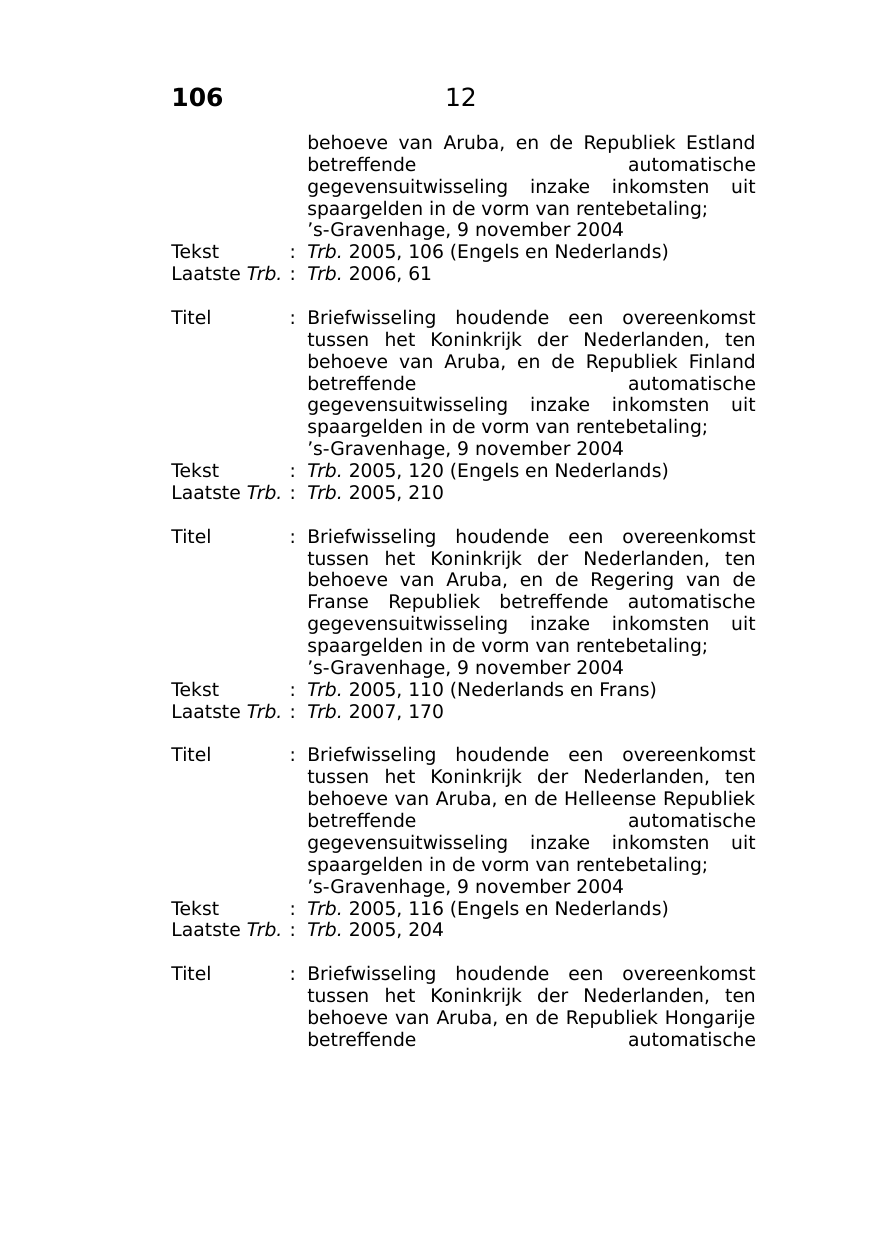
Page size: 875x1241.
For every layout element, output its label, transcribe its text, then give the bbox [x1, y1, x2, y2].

table_cell Briefwisseling houdende een overeenkomst tussen het Koninkrijk der Nederlanden, ten behoeve van Aruba, en de Regering van de Franse Republiek betreffende automatische gegevensuitwisseling inzake inkomsten uit spaargelden in de vorm van rentebetaling; ’s-Gravenhage, 9 november 2004 [307, 526, 756, 679]
table_cell : [289, 898, 307, 919]
table_cell Trb. 2005, 110 (Nederlands en Frans) [307, 679, 756, 701]
table_cell Titel [171, 307, 289, 460]
table_cell Trb. 2007, 170 [307, 701, 756, 722]
table_cell Tekst [171, 241, 289, 263]
table_cell : [289, 679, 307, 701]
table_cell [307, 504, 756, 526]
table_cell Trb. 2005, 204 [307, 919, 756, 941]
table_cell [171, 285, 289, 307]
table_cell Laatste Trb. [171, 263, 289, 285]
table_cell Trb. 2005, 116 (Engels en Nederlands) [307, 898, 756, 919]
table_cell [171, 504, 289, 526]
table_cell Trb. 2005, 120 (Engels en Nederlands) [307, 460, 756, 482]
table_cell Titel [171, 526, 289, 679]
table_cell [289, 941, 307, 963]
table_cell Titel [171, 744, 289, 897]
table_cell [307, 941, 756, 963]
table_cell : [289, 919, 307, 941]
table_cell Trb. 2005, 106 (Engels en Nederlands) [307, 241, 756, 263]
table_cell [171, 132, 289, 241]
table_cell Titel [171, 963, 289, 1051]
table_cell : [289, 701, 307, 722]
table_cell Laatste Trb. [171, 919, 289, 941]
table_cell : [289, 307, 307, 460]
table_cell : [289, 482, 307, 504]
table_cell Trb. 2005, 210 [307, 482, 756, 504]
table_cell Briefwisseling houdende een overeenkomst tussen het Koninkrijk der Nederlanden, ten behoeve van Aruba, en de Republiek Hongarije betreffende automatische [307, 963, 756, 1051]
table_cell : [289, 526, 307, 679]
table_cell [289, 723, 307, 744]
table_cell Tekst [171, 898, 289, 919]
table_cell [171, 941, 289, 963]
table_cell [289, 504, 307, 526]
table_cell Laatste Trb. [171, 482, 289, 504]
table_cell behoeve van Aruba, en de Republiek Estland betreffende automatische gegevensuitwisseling inzake inkomsten uit spaargelden in de vorm van rentebetaling; ’s-Gravenhage, 9 november 2004 [307, 132, 756, 241]
table_cell : [289, 744, 307, 897]
table_cell Briefwisseling houdende een overeenkomst tussen het Koninkrijk der Nederlanden, ten behoeve van Aruba, en de Helleense Republiek betreffende automatische gegevensuitwisseling inzake inkomsten uit spaargelden in de vorm van rentebetaling; ’s-Gravenhage, 9 november 2004 [307, 744, 756, 897]
table_cell : [289, 241, 307, 263]
table_cell Tekst [171, 679, 289, 701]
table_cell [171, 723, 289, 744]
table_cell [289, 132, 307, 241]
table_cell Trb. 2006, 61 [307, 263, 756, 285]
table_cell Briefwisseling houdende een overeenkomst tussen het Koninkrijk der Nederlanden, ten behoeve van Aruba, en de Republiek Finland betreffende automatische gegevensuitwisseling inzake inkomsten uit spaargelden in de vorm van rentebetaling; ’s-Gravenhage, 9 november 2004 [307, 307, 756, 460]
table_cell [307, 723, 756, 744]
table_cell : [289, 460, 307, 482]
table_cell : [289, 263, 307, 285]
table_cell Laatste Trb. [171, 701, 289, 722]
table_cell [289, 285, 307, 307]
table_cell : [289, 963, 307, 1051]
table_cell Tekst [171, 460, 289, 482]
table_cell [307, 285, 756, 307]
